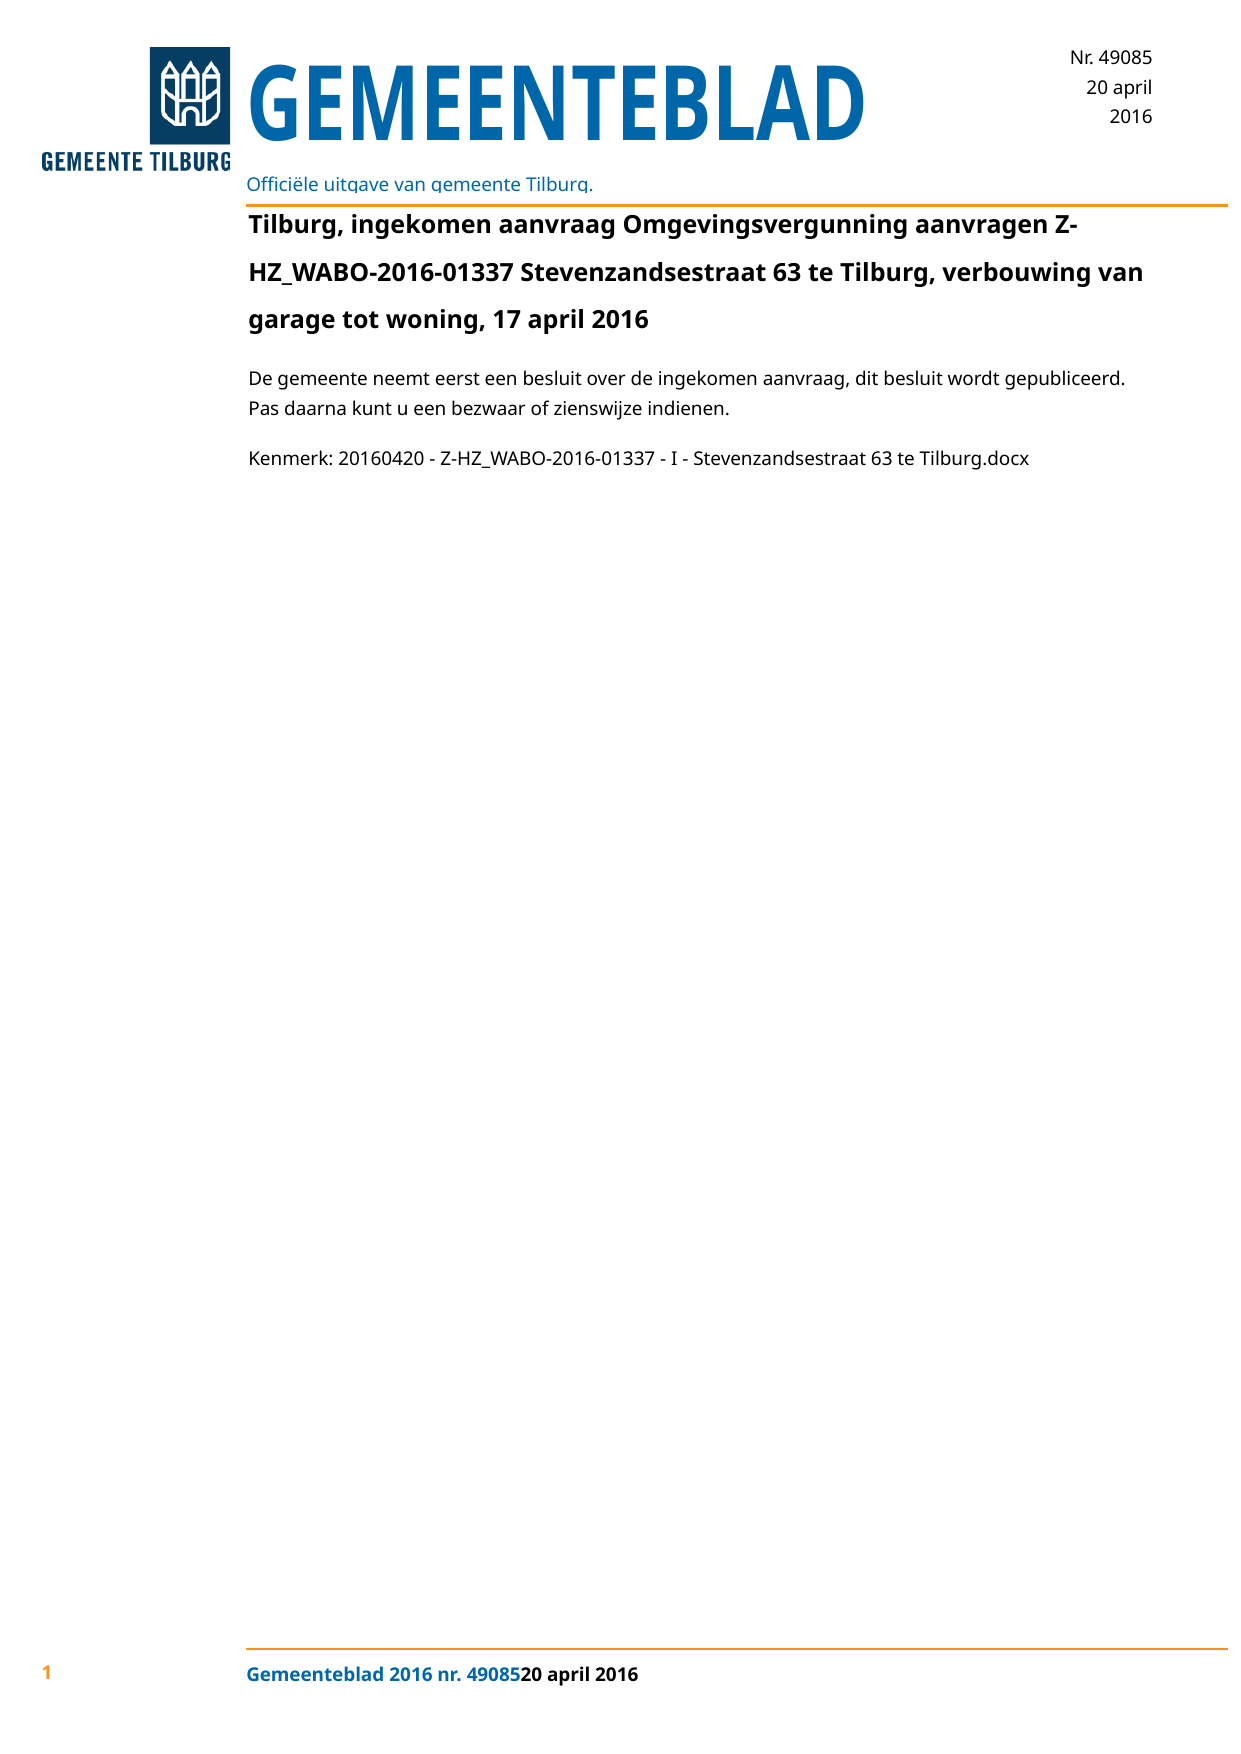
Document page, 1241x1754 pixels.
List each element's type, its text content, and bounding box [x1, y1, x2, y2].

text Kenmerk: 20160420 - Z-HZ_WABO-2016-01337 - I - Stevenzandsestraat 63 te Tilburg.docx [248, 446, 1152, 471]
text De gemeente neemt eerst een besluit over de ingekomen aanvraag, dit besluit wordt gepubliceerd. Pas daarna kunt u een bezwaar of zienswijze indienen. [248, 366, 1152, 421]
picture [41, 47, 231, 172]
text Tilburg, ingekomen aanvraag Omgevingsvergunning aanvragen Z-HZ_WABO-2016-01337 Stevenzandsestraat 63 te Tilburg, verbouwing van garage tot woning, 17 april 2016 [248, 207, 1152, 336]
